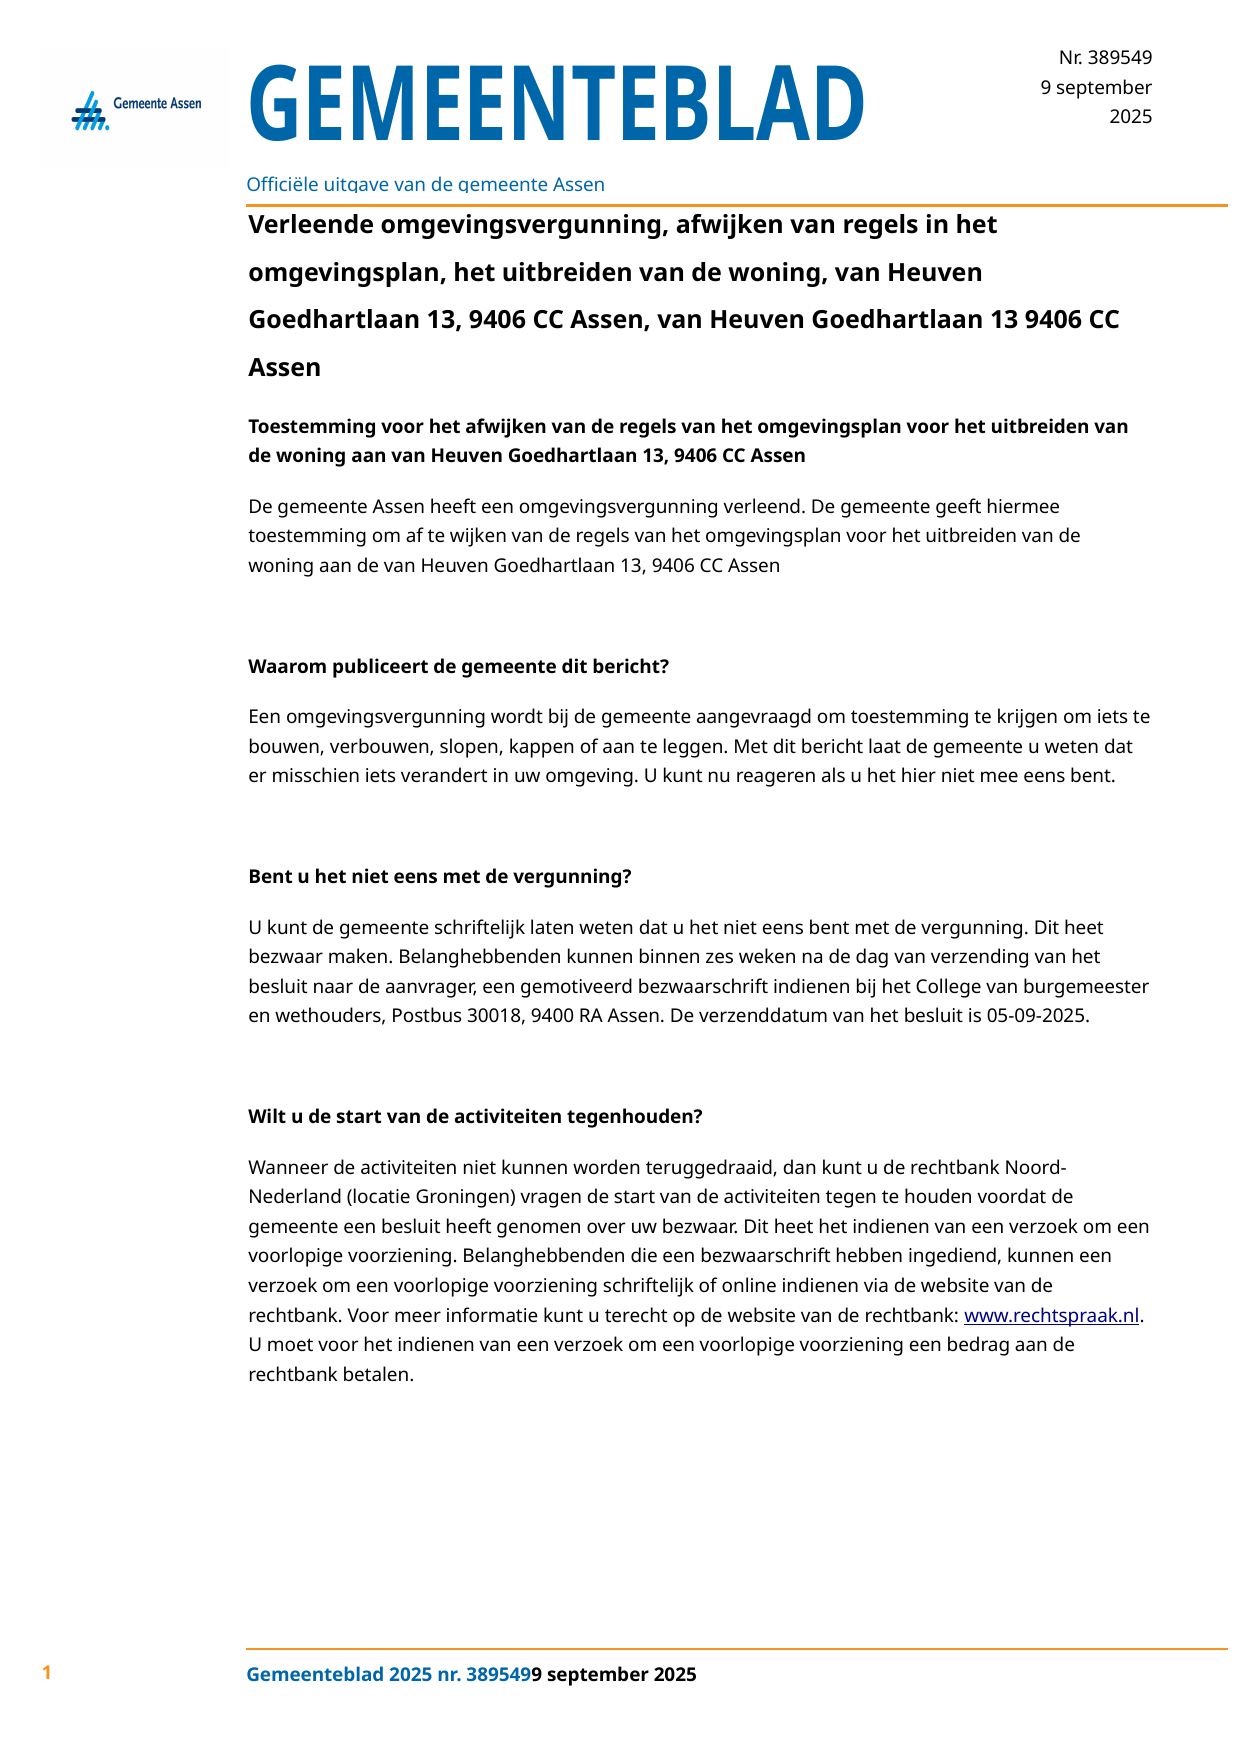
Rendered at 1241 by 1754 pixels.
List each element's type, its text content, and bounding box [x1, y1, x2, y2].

text Waarom publiceert de gemeente dit bericht? [248, 653, 1152, 679]
text U kunt de gemeente schriftelijk laten weten dat u het niet eens bent met de vergunning. Dit heet bezwaar maken. Belanghebbenden kunnen binnen zes weken na de dag van verzending van het besluit naar de aanvrager, een gemotiveerd bezwaarschrift indienen bij het College van burgemeester en wethouders, Postbus 30018, 9400 RA Assen. De verzenddatum van het besluit is 05-09-2025. [248, 914, 1152, 1028]
text Toestemming voor het afwijken van de regels van het omgevingsplan voor het uitbreiden van de woning aan van Heuven Goedhartlaan 13, 9406 CC Assen [248, 413, 1152, 468]
text Verleende omgevingsvergunning, afwijken van regels in het omgevingsplan, het uitbreiden van de woning, van Heuven Goedhartlaan 13, 9406 CC Assen, van Heuven Goedhartlaan 13 9406 CC Assen [248, 207, 1152, 384]
text Wilt u de start van de activiteiten tegenhouden? [248, 1103, 1152, 1129]
text Wanneer de activiteiten niet kunnen worden teruggedraaid, dan kunt u de rechtbank Noord-Nederland (locatie Groningen) vragen de start van de activiteiten tegen te houden voordat de gemeente een besluit heeft genomen over uw bezwaar. Dit heet het indienen van een verzoek om een voorlopige voorziening. Belanghebbenden die een bezwaarschrift hebben ingediend, kunnen een verzoek om een voorlopige voorziening schriftelijk of online indienen via de website van de rechtbank. Voor meer informatie kunt u terecht op de website van de rechtbank: www.rechtspraak.nl. U moet voor het indienen van een verzoek om een voorlopige voorziening een bedrag aan de rechtbank betalen. [248, 1154, 1152, 1387]
text De gemeente Assen heeft een omgevingsvergunning verleend. De gemeente geeft hiermee toestemming om af te wijken van de regels van het omgevingsplan voor het uitbreiden van de woning aan de van Heuven Goedhartlaan 13, 9406 CC Assen [248, 493, 1152, 578]
picture [41, 47, 231, 172]
text Een omgevingsvergunning wordt bij de gemeente aangevraagd om toestemming te krijgen om iets te bouwen, verbouwen, slopen, kappen of aan te leggen. Met dit bericht laat de gemeente u weten dat er misschien iets verandert in uw omgeving. U kunt nu reageren als u het hier niet mee eens bent. [248, 703, 1152, 788]
text Bent u het niet eens met de vergunning? [248, 863, 1152, 889]
